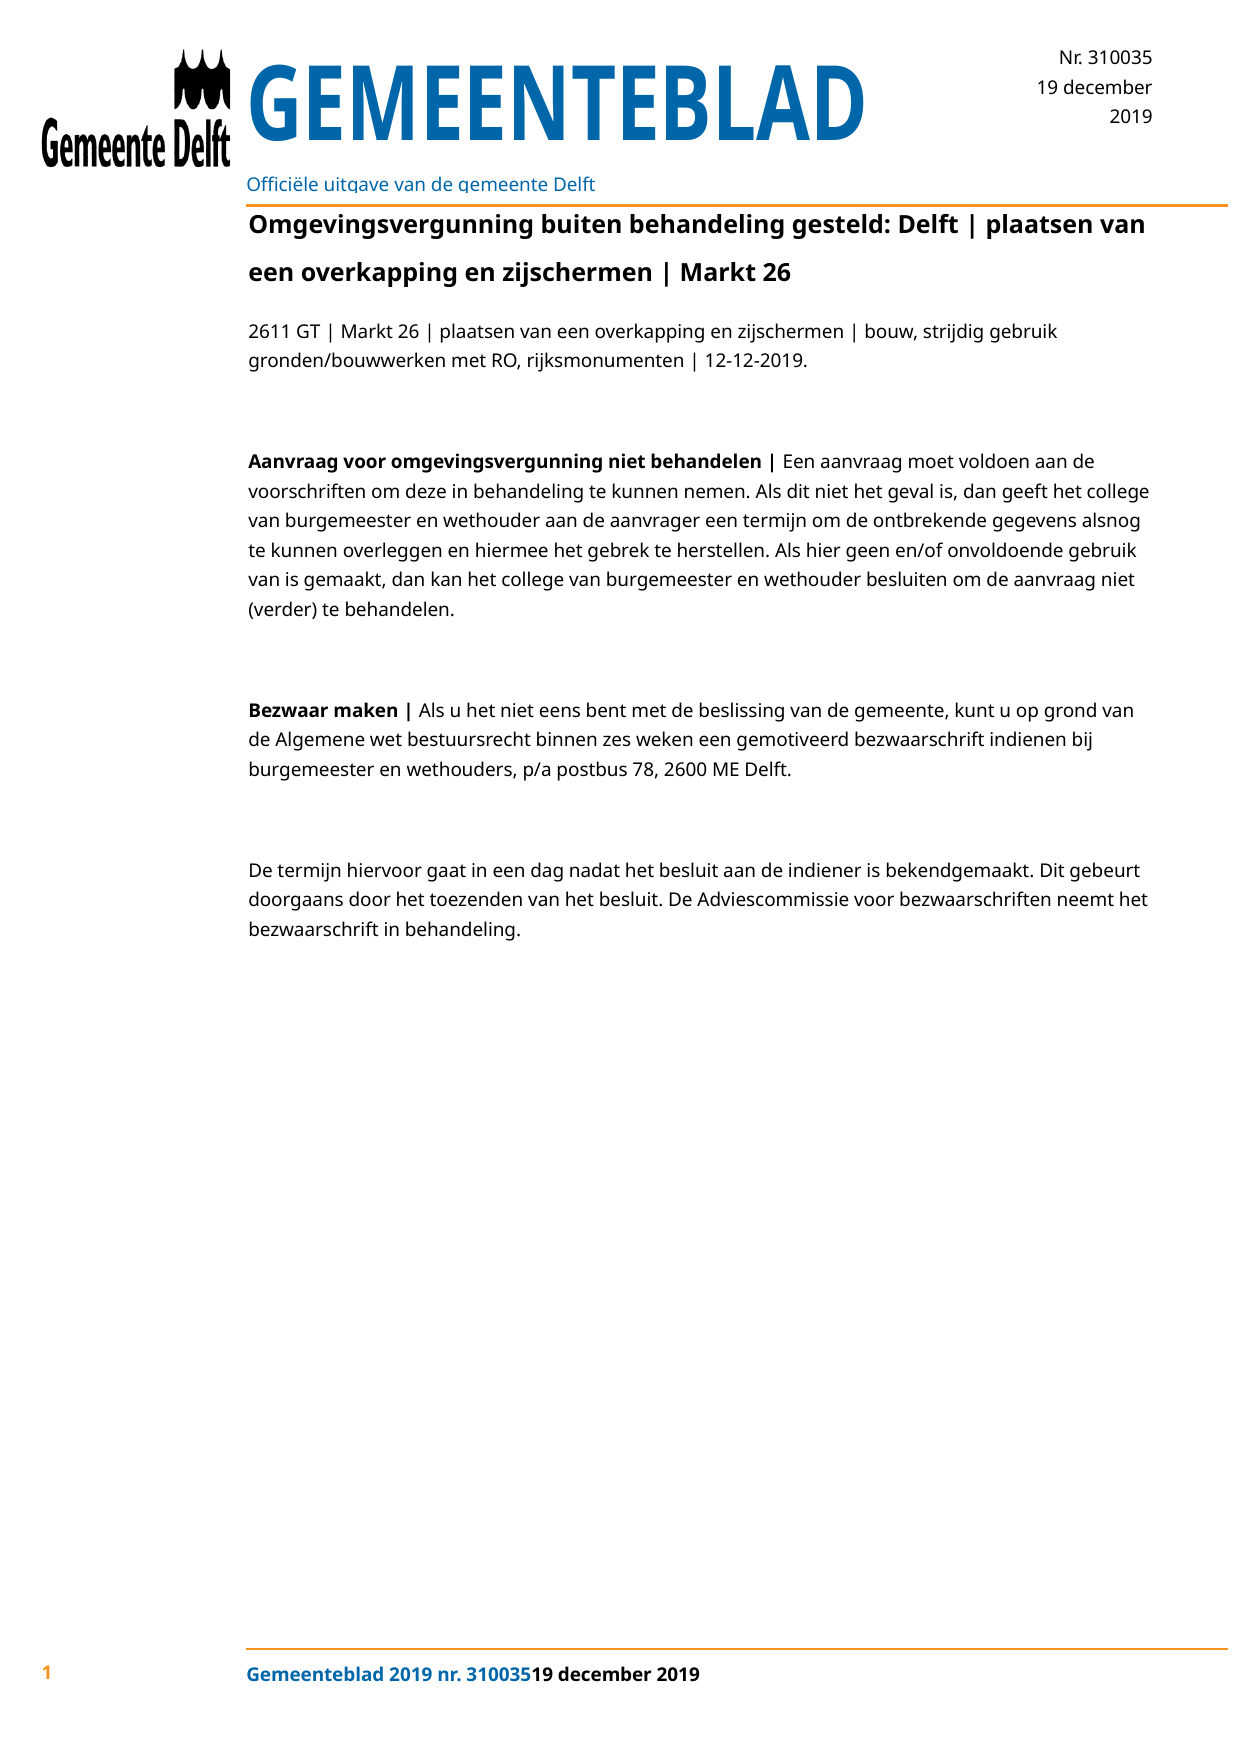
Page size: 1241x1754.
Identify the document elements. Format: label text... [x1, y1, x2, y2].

picture [41, 47, 231, 172]
text Omgevingsvergunning buiten behandeling gesteld: Delft | plaatsen van een overkapping en zijschermen | Markt 26 [248, 207, 1152, 288]
text 2611 GT | Markt 26 | plaatsen van een overkapping en zijschermen | bouw, strijdig gebruik gronden/bouwwerken met RO, rijksmonumenten | 12-12-2019. [248, 318, 1152, 373]
text De termijn hiervoor gaat in een dag nadat het besluit aan de indiener is bekendgemaakt. Dit gebeurt doorgaans door het toezenden van het besluit. De Adviescommissie voor bezwaarschriften neemt het bezwaarschrift in behandeling. [248, 857, 1152, 942]
text Aanvraag voor omgevingsvergunning niet behandelen | Een aanvraag moet voldoen aan de voorschriften om deze in behandeling te kunnen nemen. Als dit niet het geval is, dan geeft het college van burgemeester en wethouder aan de aanvrager een termijn om de ontbrekende gegevens alsnog te kunnen overleggen en hiermee het gebrek te herstellen. Als hier geen en/of onvoldoende gebruik van is gemaakt, dan kan het college van burgemeester en wethouder besluiten om de aanvraag niet (verder) te behandelen. [248, 448, 1152, 622]
text Bezwaar maken | Als u het niet eens bent met de beslissing van de gemeente, kunt u op grond van de Algemene wet bestuursrecht binnen zes weken een gemotiveerd bezwaarschrift indienen bij burgemeester en wethouders, p/a postbus 78, 2600 ME Delft. [248, 697, 1152, 782]
